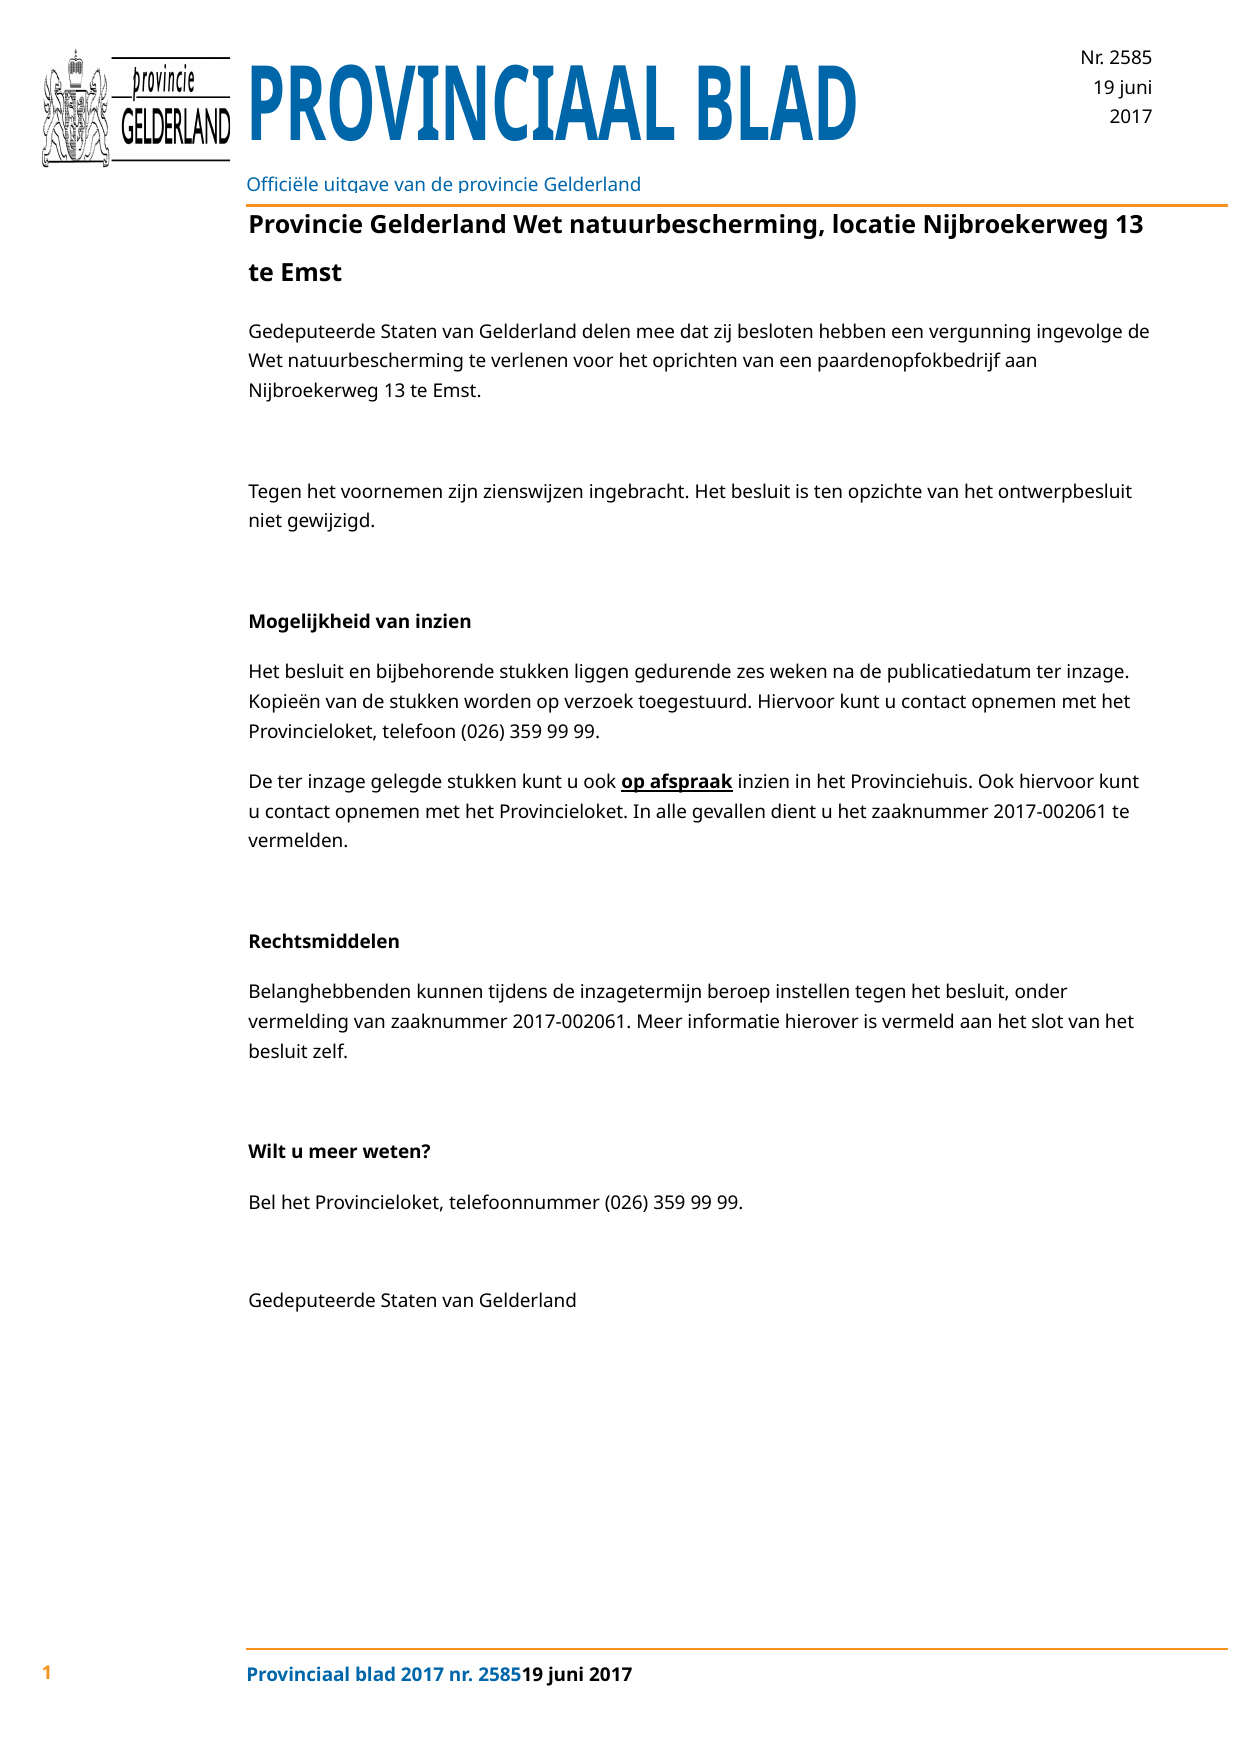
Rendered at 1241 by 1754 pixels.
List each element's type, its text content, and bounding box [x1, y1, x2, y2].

text Wilt u meer weten? [248, 1139, 1152, 1164]
text Gedeputeerde Staten van Gelderland delen mee dat zij besloten hebben een vergunning ingevolge de Wet natuurbescherming te verlenen voor het oprichten van een paardenopfokbedrijf aan Nijbroekerweg 13 te Emst. [248, 318, 1152, 403]
text Rechtsmiddelen [248, 928, 1152, 954]
picture [41, 47, 231, 172]
text Belanghebbenden kunnen tijdens de inzagetermijn beroep instellen tegen het besluit, onder vermelding van zaaknummer 2017-002061. Meer informatie hierover is vermeld aan het slot van het besluit zelf. [248, 979, 1152, 1064]
text De ter inzage gelegde stukken kunt u ook op afspraak inzien in het Provinciehuis. Ook hiervoor kunt u contact opnemen met het Provincieloket. In alle gevallen dient u het zaaknummer 2017-002061 te vermelden. [248, 768, 1152, 853]
text Bel het Provincieloket, telefoonnummer (026) 359 99 99. [248, 1189, 1152, 1215]
text Tegen het voornemen zijn zienswijzen ingebracht. Het besluit is ten opzichte van het ontwerpbesluit niet gewijzigd. [248, 478, 1152, 533]
text Provincie Gelderland Wet natuurbescherming, locatie Nijbroekerweg 13 te Emst [248, 207, 1152, 288]
text Gedeputeerde Staten van Gelderland [248, 1287, 1152, 1313]
text Mogelijkheid van inzien [248, 608, 1152, 634]
text Het besluit en bijbehorende stukken liggen gedurende zes weken na de publicatiedatum ter inzage. Kopieën van de stukken worden op verzoek toegestuurd. Hiervoor kunt u contact opnemen met het Provincieloket, telefoon (026) 359 99 99. [248, 659, 1152, 744]
